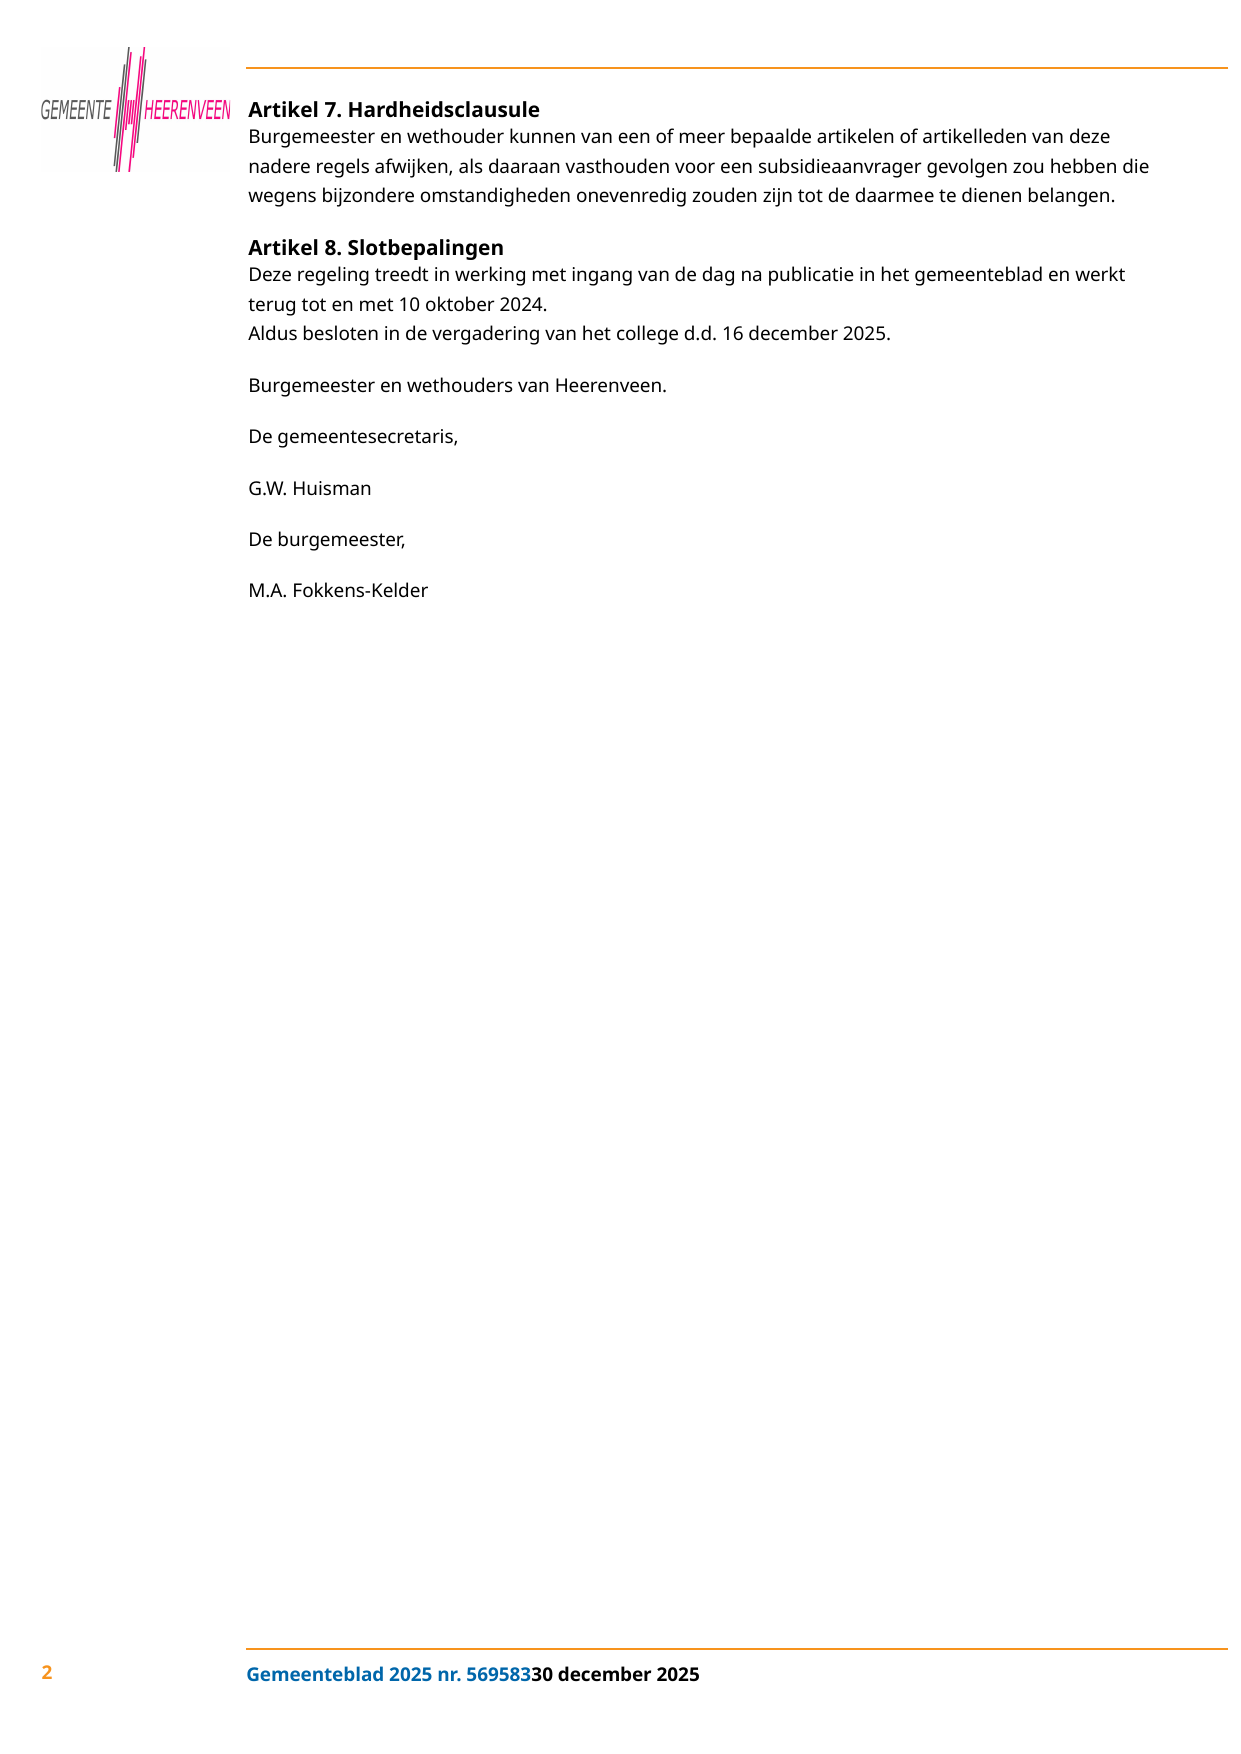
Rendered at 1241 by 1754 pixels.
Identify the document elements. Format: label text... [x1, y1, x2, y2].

text De burgemeester, [248, 526, 1152, 552]
picture [41, 47, 231, 172]
text Artikel 7. Hardheidsclausule [248, 95, 1152, 123]
text Burgemeester en wethouders van Heerenveen. [248, 372, 1152, 398]
text Artikel 8. Slotbepalingen [248, 233, 1152, 261]
text De gemeentesecretaris, [248, 423, 1152, 449]
text Burgemeester en wethouder kunnen van een of meer bepaalde artikelen of artikelleden van deze nadere regels afwijken, als daaraan vasthouden voor een subsidieaanvrager gevolgen zou hebben die wegens bijzondere omstandigheden onevenredig zouden zijn tot de daarmee te dienen belangen. [248, 123, 1152, 208]
text Aldus besloten in de vergadering van het college d.d. 16 december 2025. [248, 320, 1152, 346]
text Deze regeling treedt in werking met ingang van de dag na publicatie in het gemeenteblad en werkt terug tot en met 10 oktober 2024. [248, 261, 1152, 317]
text G.W. Huisman [248, 475, 1152, 501]
text M.A. Fokkens-Kelder [248, 578, 1152, 603]
